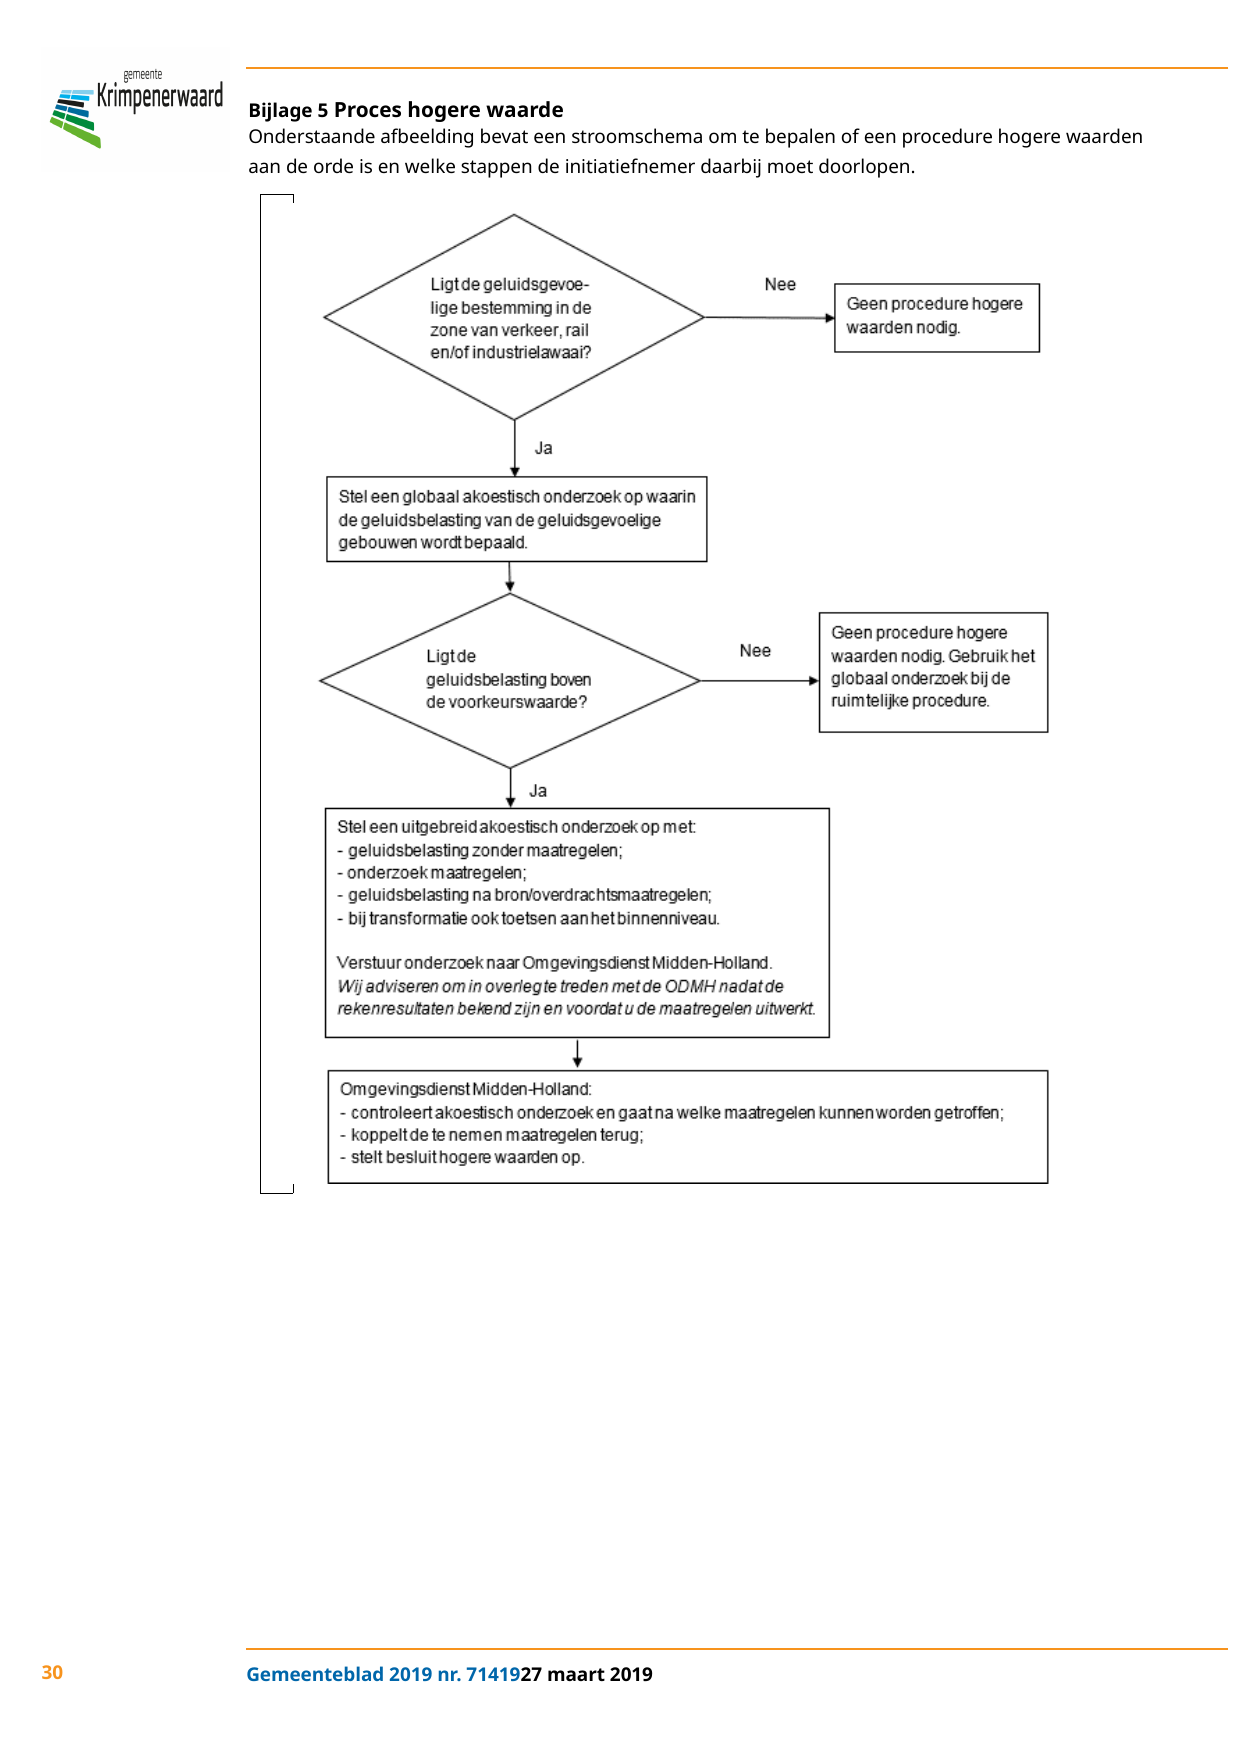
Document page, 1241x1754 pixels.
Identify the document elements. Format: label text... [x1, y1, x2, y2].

picture [268, 203, 1096, 1184]
text Onderstaande afbeelding bevat een stroomschema om te bepalen of een procedure hogere waarden aan de orde is en welke stappen de initiatiefnemer daarbij moet doorlopen. [248, 123, 1152, 179]
text Bijlage 5 Proces hogere waarde [248, 95, 1152, 123]
picture [41, 47, 231, 172]
